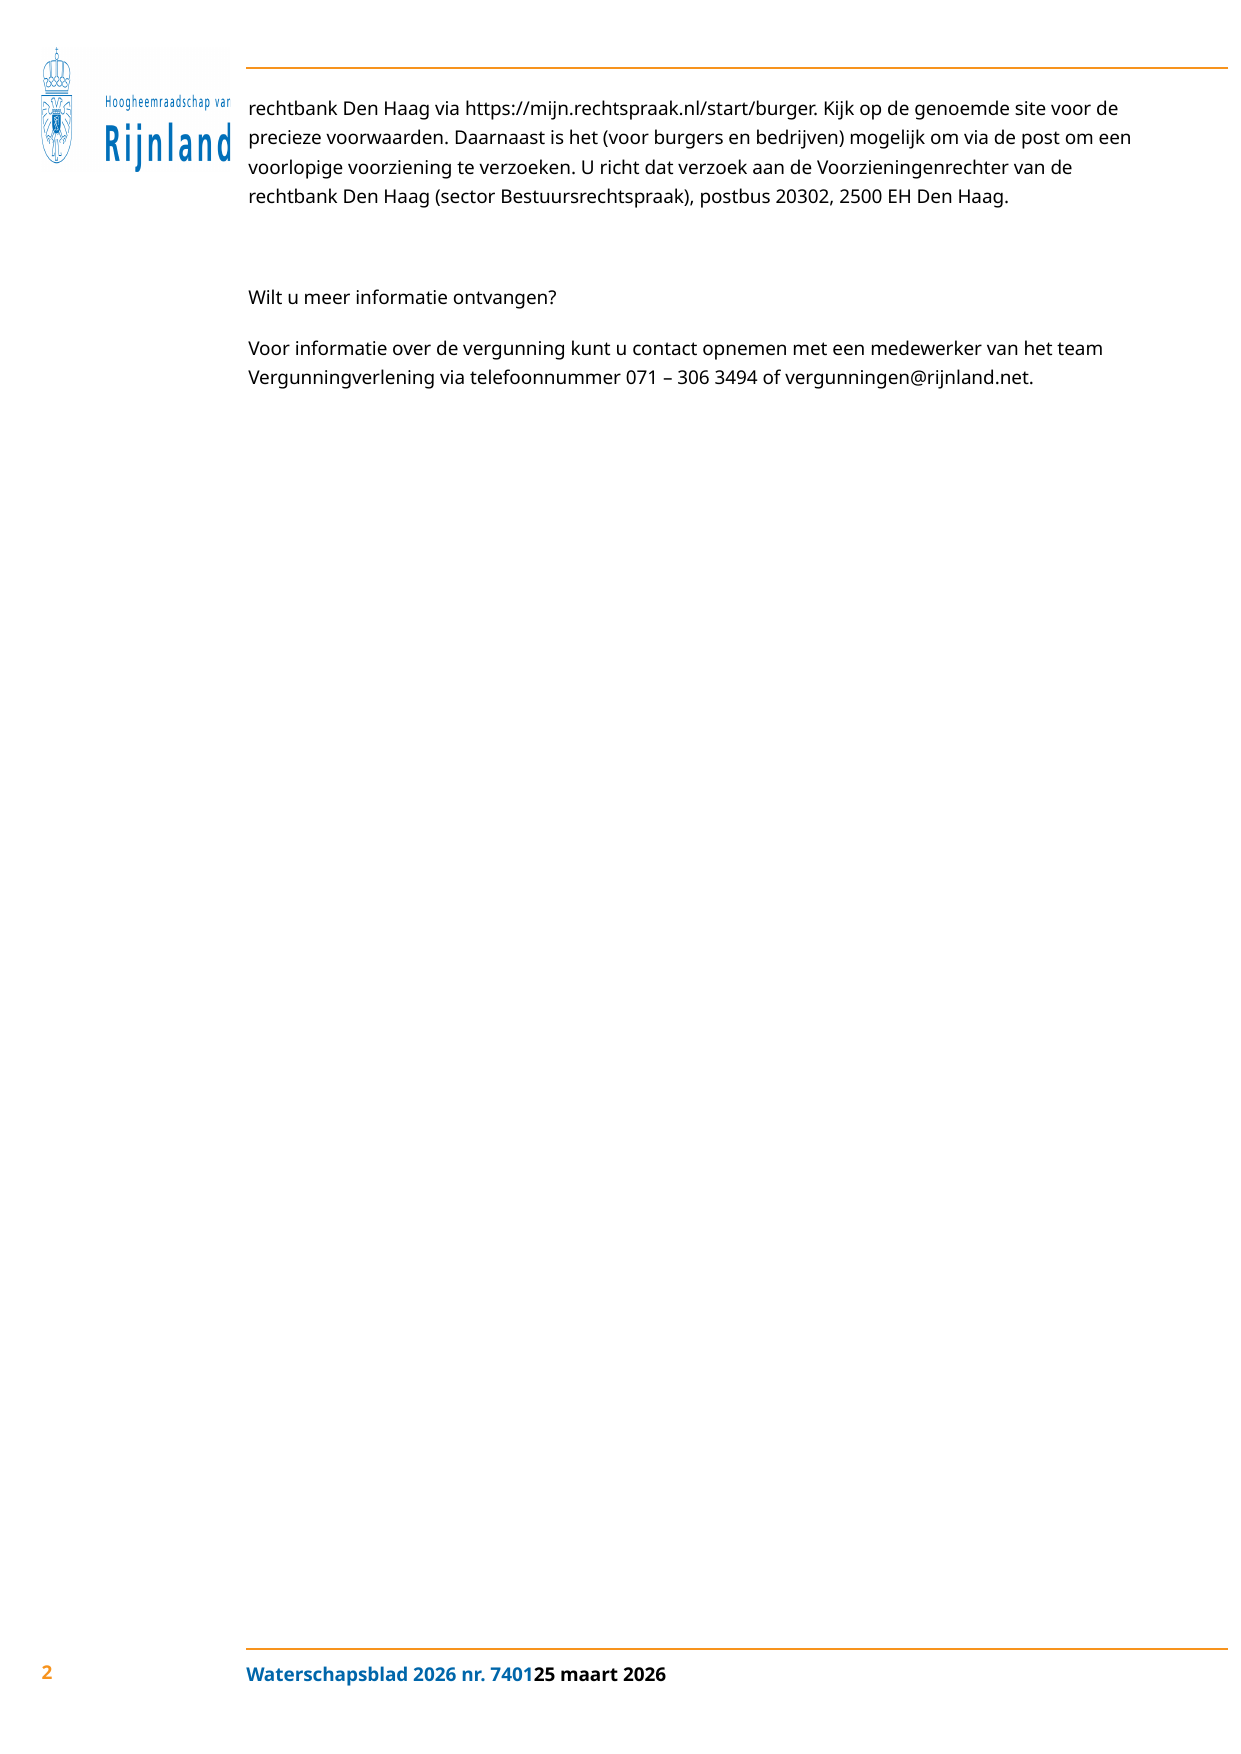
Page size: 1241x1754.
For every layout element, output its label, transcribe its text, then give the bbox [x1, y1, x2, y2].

picture [41, 47, 231, 172]
text rechtbank Den Haag via https://mijn.rechtspraak.nl/start/burger. Kijk op de genoemde site voor de precieze voorwaarden. Daarnaast is het (voor burgers en bedrijven) mogelijk om via de post om een voorlopige voorziening te verzoeken. U richt dat verzoek aan de Voorzieningenrechter van de rechtbank Den Haag (sector Bestuursrechtspraak), postbus 20302, 2500 EH Den Haag. [248, 95, 1152, 209]
text Voor informatie over de vergunning kunt u contact opnemen met een medewerker van het team Vergunningverlening via telefoonnummer 071 – 306 3494 of vergunningen@rijnland.net. [248, 335, 1152, 390]
text Wilt u meer informatie ontvangen? [248, 284, 1152, 310]
